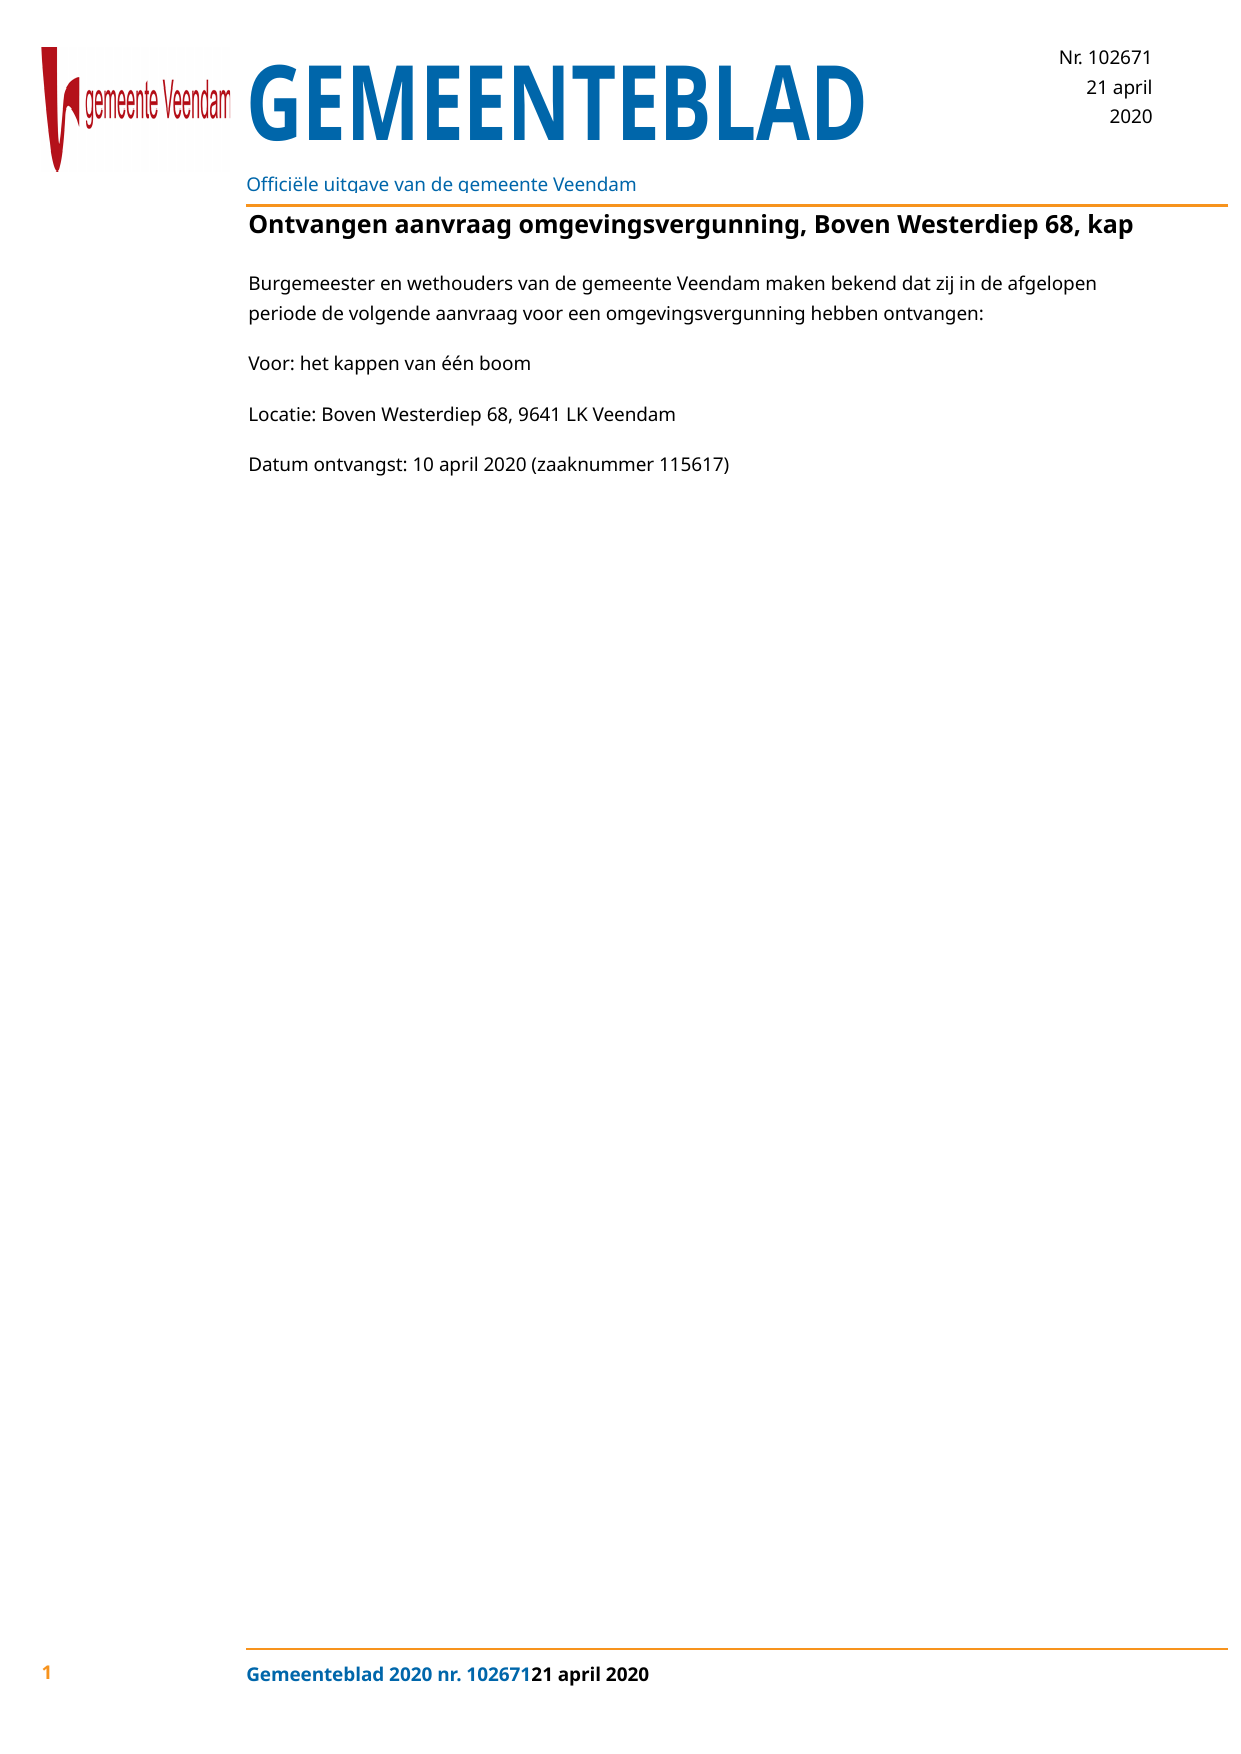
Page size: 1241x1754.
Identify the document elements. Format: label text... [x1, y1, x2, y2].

text Datum ontvangst: 10 april 2020 (zaaknummer 115617) [248, 451, 1152, 477]
text Voor: het kappen van één boom [248, 350, 1152, 376]
text Locatie: Boven Westerdiep 68, 9641 LK Veendam [248, 401, 1152, 426]
text Ontvangen aanvraag omgevingsvergunning, Boven Westerdiep 68, kap [248, 207, 1152, 241]
picture [41, 47, 231, 172]
text Burgemeester en wethouders van de gemeente Veendam maken bekend dat zij in de afgelopen periode de volgende aanvraag voor een omgevingsvergunning hebben ontvangen: [248, 270, 1152, 326]
